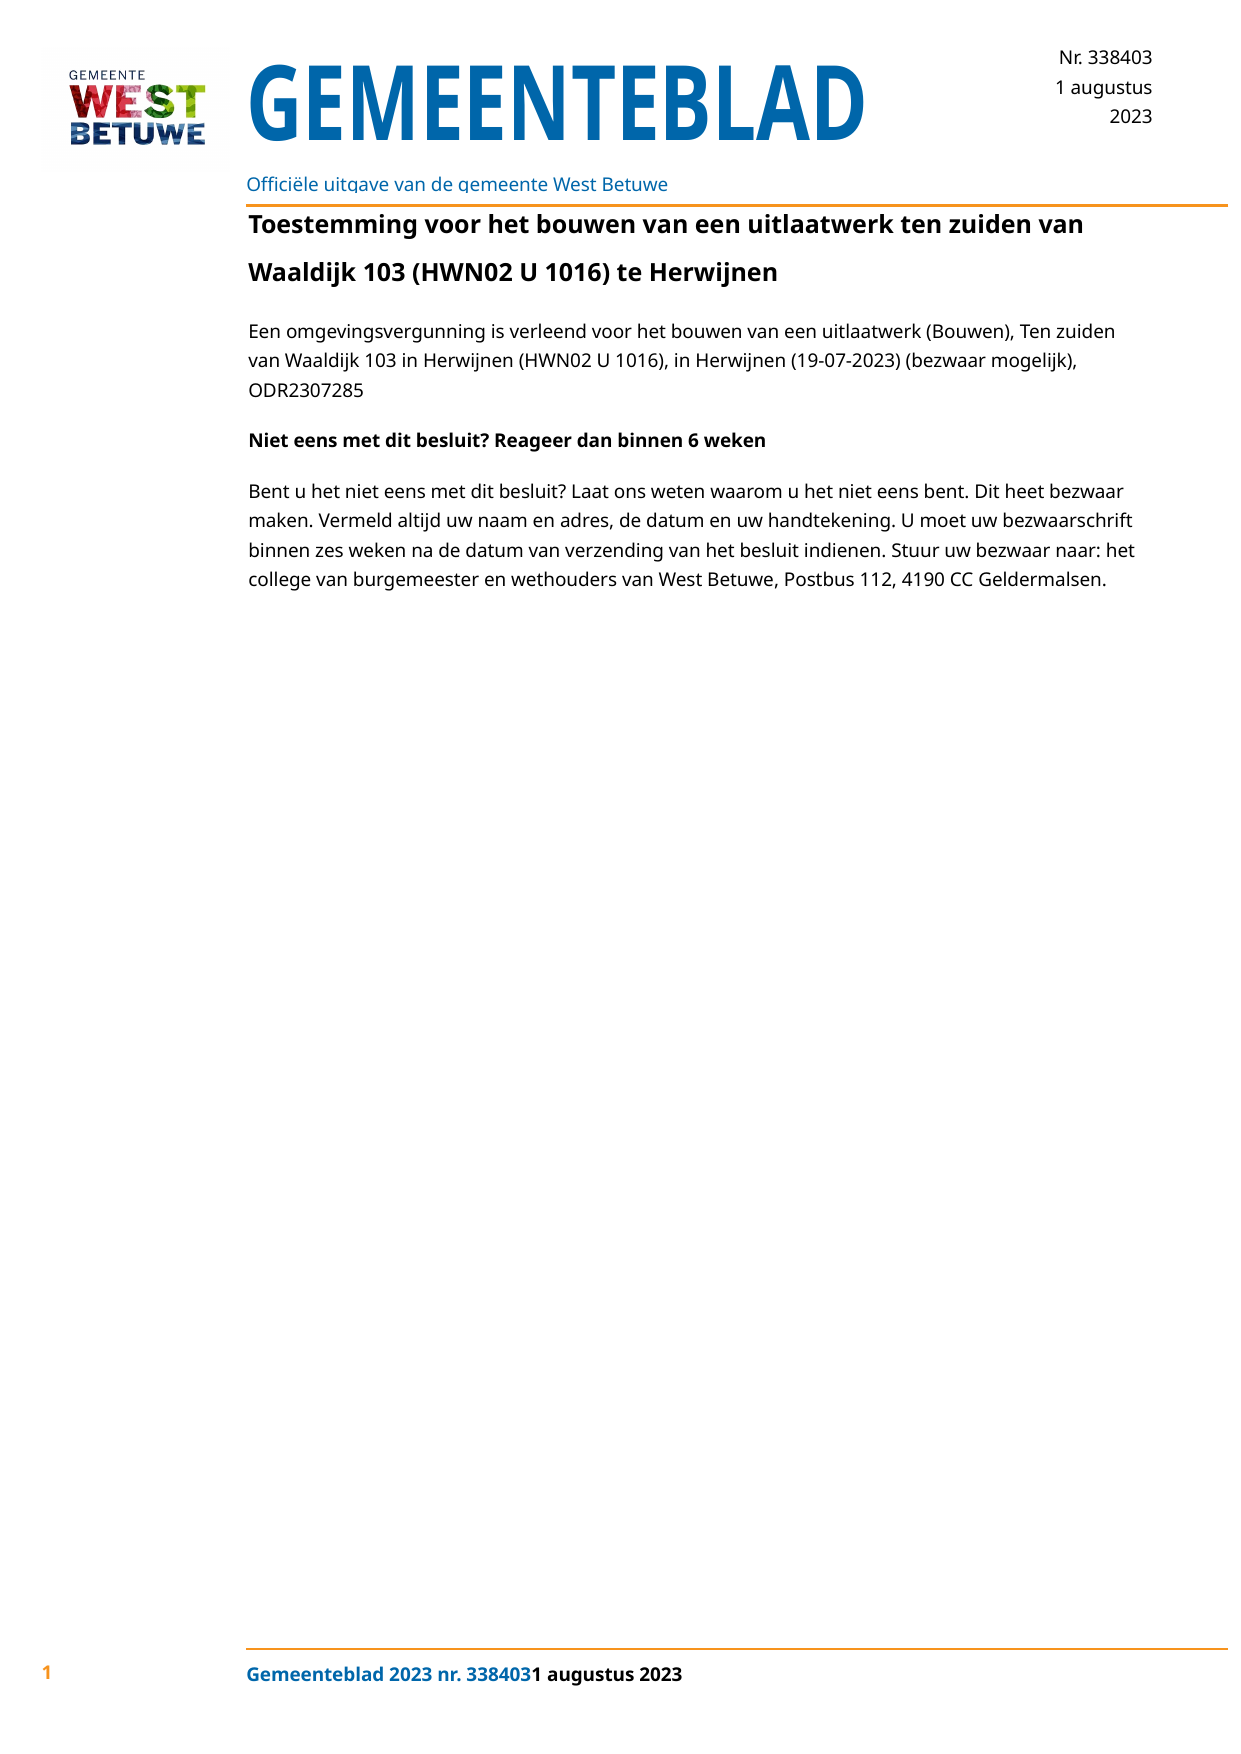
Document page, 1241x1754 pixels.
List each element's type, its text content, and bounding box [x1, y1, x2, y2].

text Bent u het niet eens met dit besluit? Laat ons weten waarom u het niet eens bent. Dit heet bezwaar maken. Vermeld altijd uw naam en adres, de datum en uw handtekening. U moet uw bezwaarschrift binnen zes weken na de datum van verzending van het besluit indienen. Stuur uw bezwaar naar: het college van burgemeester en wethouders van West Betuwe, Postbus 112, 4190 CC Geldermalsen. [248, 478, 1152, 592]
text Niet eens met dit besluit? Reageer dan binnen 6 weken [248, 427, 1152, 453]
text Toestemming voor het bouwen van een uitlaatwerk ten zuiden van Waaldijk 103 (HWN02 U 1016) te Herwijnen [248, 207, 1152, 288]
picture [41, 47, 231, 172]
text Een omgevingsvergunning is verleend voor het bouwen van een uitlaatwerk (Bouwen), Ten zuiden van Waaldijk 103 in Herwijnen (HWN02 U 1016), in Herwijnen (19-07-2023) (bezwaar mogelijk), ODR2307285 [248, 318, 1152, 403]
